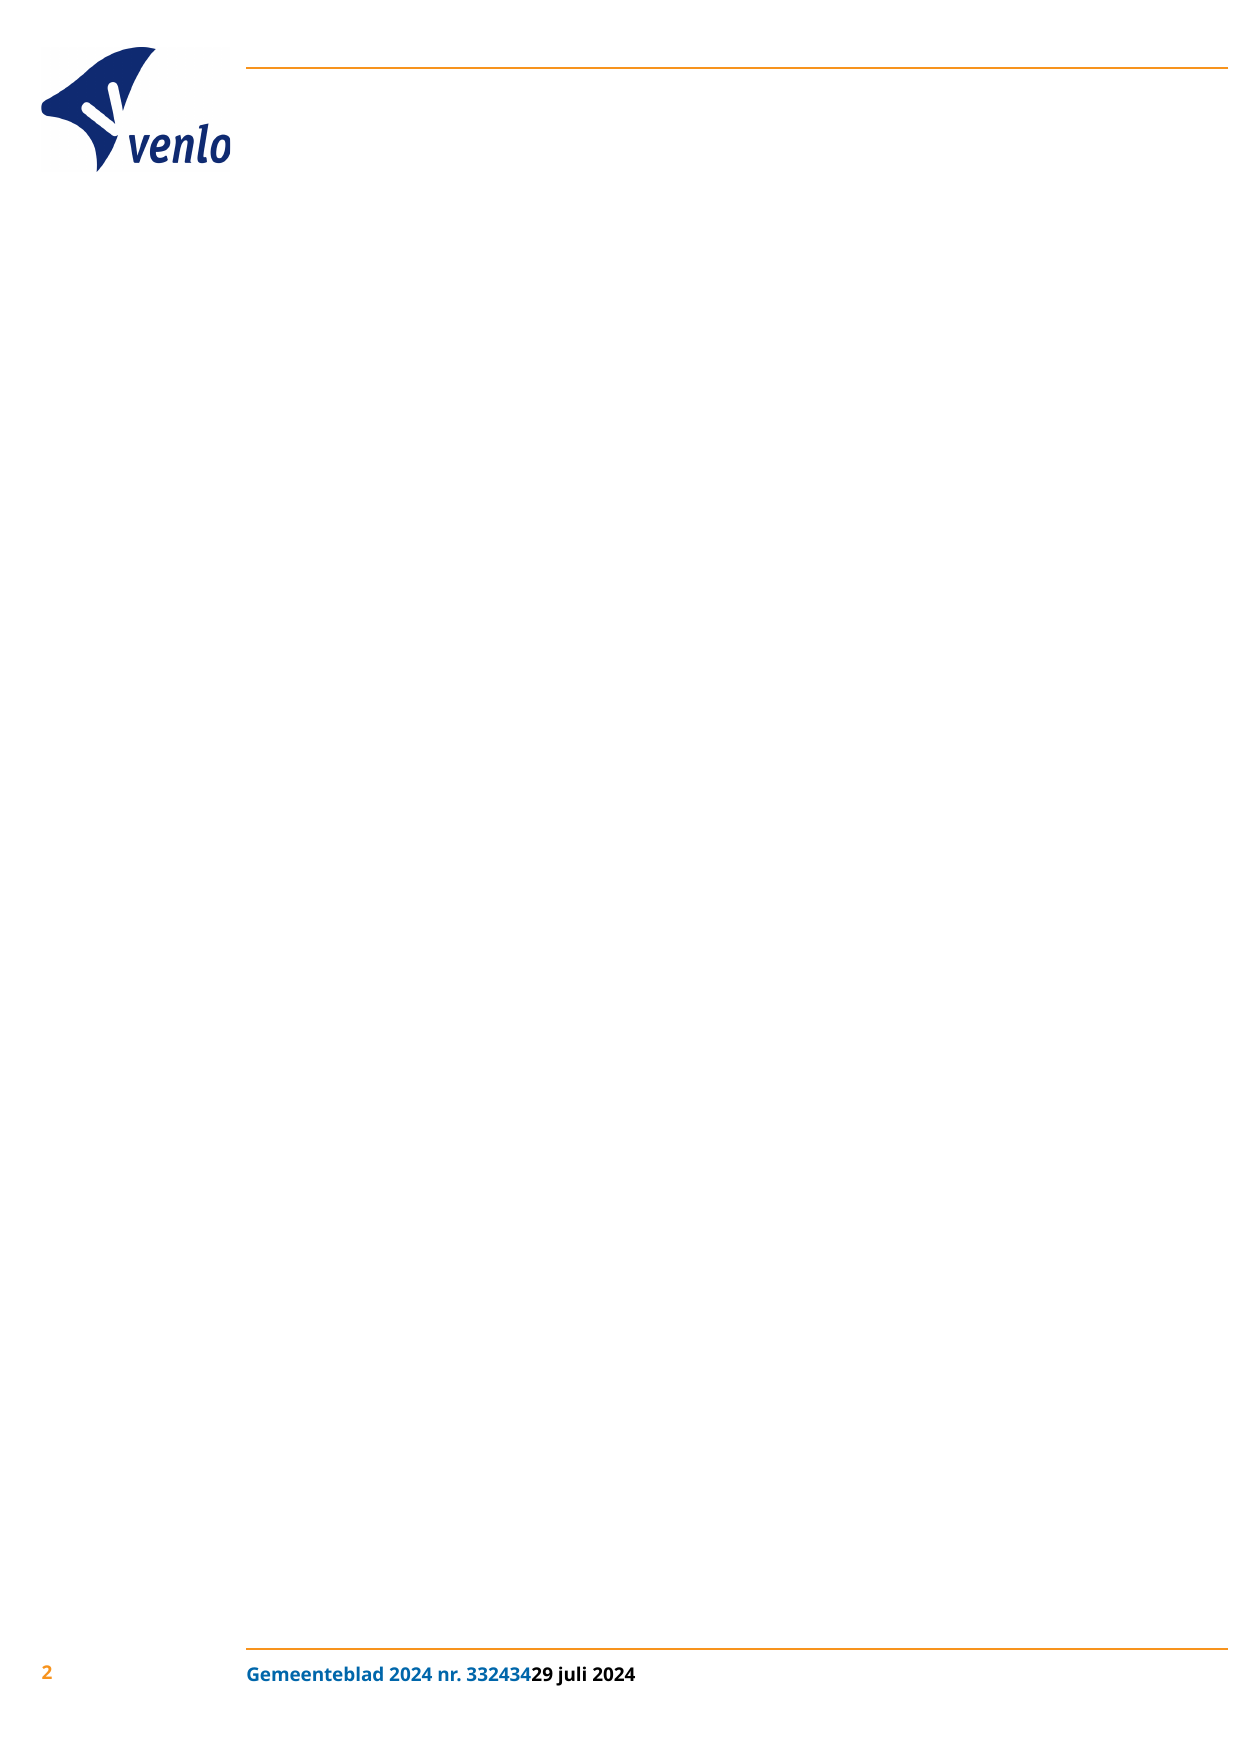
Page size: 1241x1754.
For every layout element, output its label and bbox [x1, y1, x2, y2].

picture [41, 47, 231, 172]
